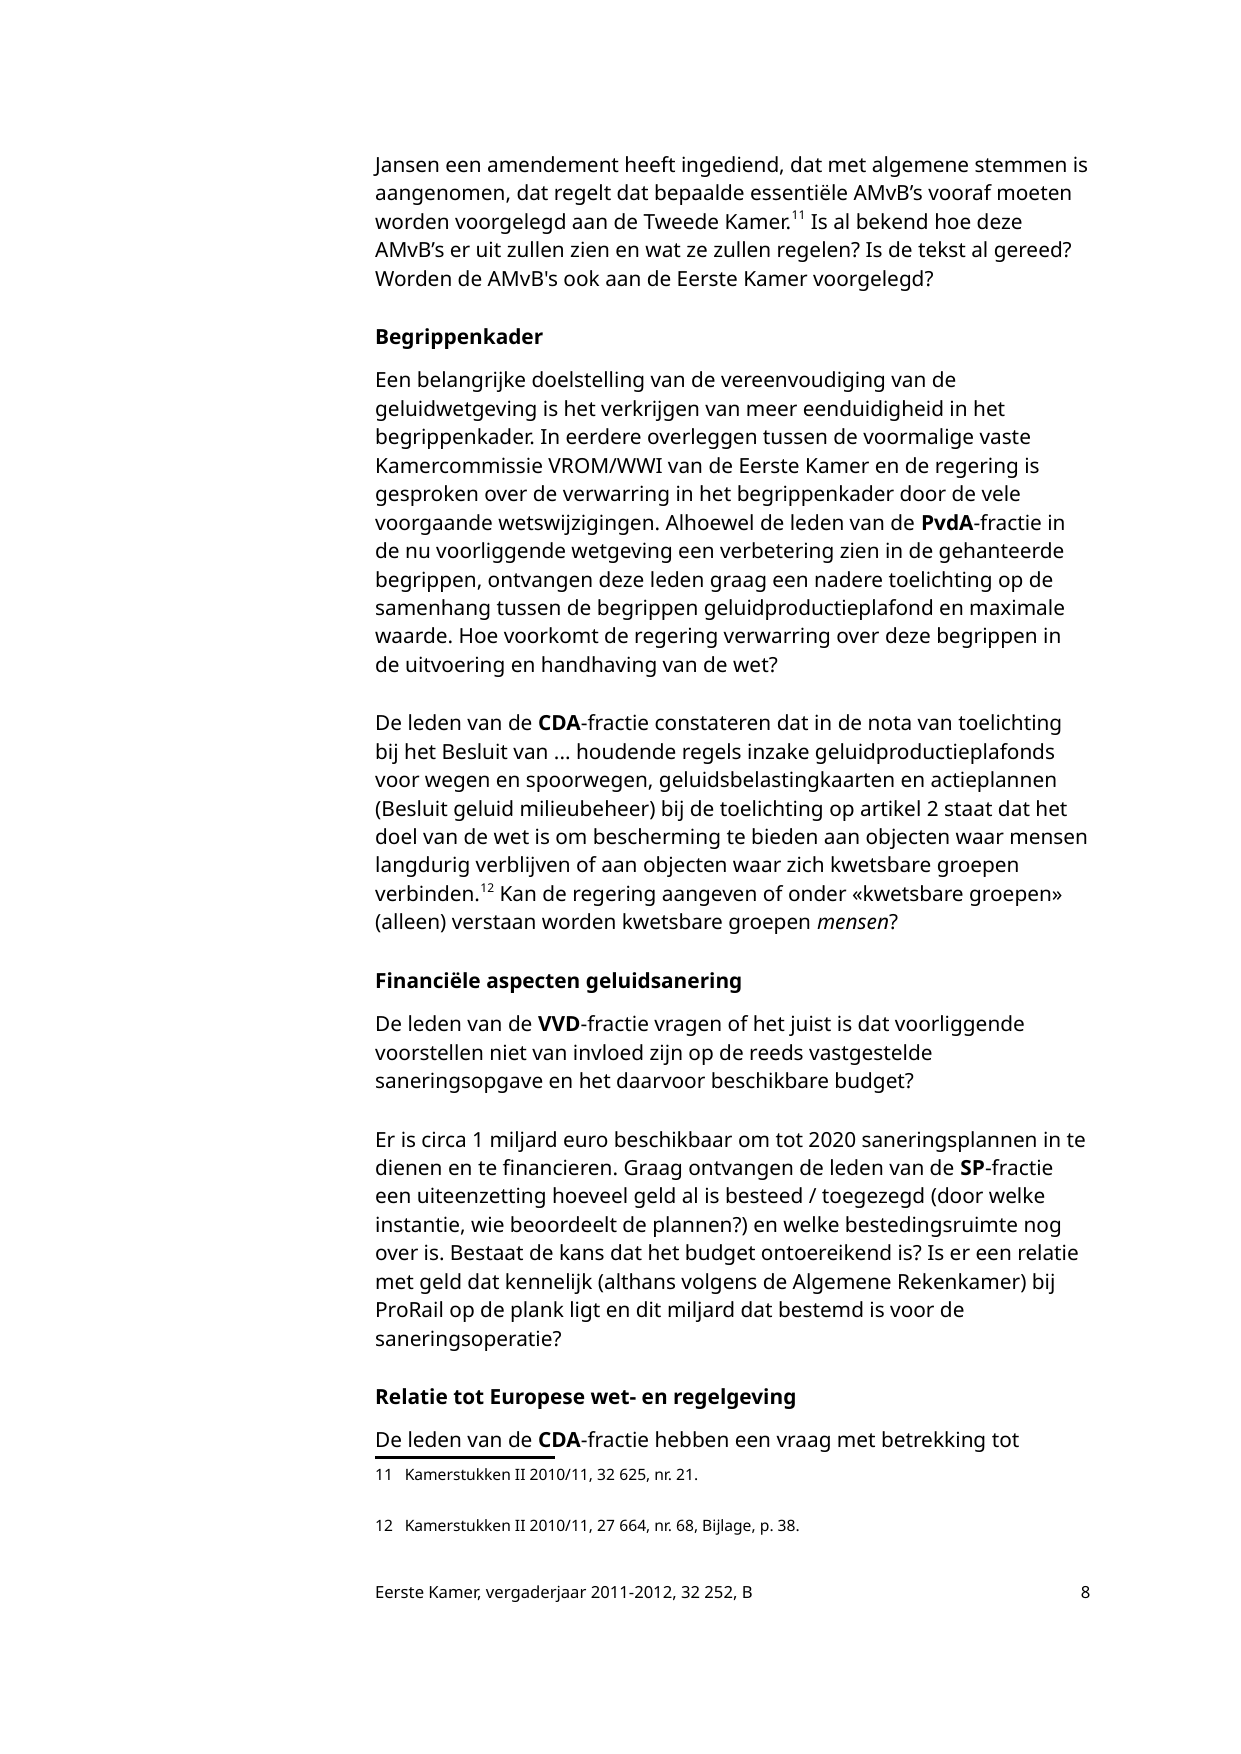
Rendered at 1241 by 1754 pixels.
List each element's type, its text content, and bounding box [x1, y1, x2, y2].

text Jansen een amendement heeft ingediend, dat met algemene stemmen is aangenomen, dat regelt dat bepaalde essentiële AMvB’s vooraf moeten worden voorgelegd aan de Tweede Kamer. Is al bekend hoe deze AMvB’s er uit zullen zien en wat ze zullen regelen? Is de tekst al gereed? Worden de AMvB's ook aan de Eerste Kamer voorgelegd? [375, 150, 1090, 292]
text Er is circa 1 miljard euro beschikbaar om tot 2020 saneringsplannen in te dienen en te financieren. Graag ontvangen de leden van de SP-fractie een uiteenzetting hoeveel geld al is besteed / toegezegd (door welke instantie, wie beoordeelt de plannen?) en welke bestedingsruimte nog over is. Bestaat de kans dat het budget ontoereikend is? Is er een relatie met geld dat kennelijk (althans volgens de Algemene Rekenkamer) bij ProRail op de plank ligt en dit miljard dat bestemd is voor de saneringsoperatie? [375, 1125, 1090, 1352]
text De leden van de VVD-fractie vragen of het juist is dat voorliggende voorstellen niet van invloed zijn op de reeds vastgestelde saneringsopgave en het daarvoor beschikbare budget? [375, 1009, 1090, 1095]
text Een belangrijke doelstelling van de vereenvoudiging van de geluidwetgeving is het verkrijgen van meer eenduidigheid in het begrippenkader. In eerdere overleggen tussen de voormalige vaste Kamercommissie VROM/WWI van de Eerste Kamer en de regering is gesproken over de verwarring in het begrippenkader door de vele voorgaande wetswijzigingen. Alhoewel de leden van de PvdA-fractie in de nu voorliggende wetgeving een verbetering zien in de gehanteerde begrippen, ontvangen deze leden graag een nadere toelichting op de samenhang tussen de begrippen geluidproductieplafond en maximale waarde. Hoe voorkomt de regering verwarring over deze begrippen in de uitvoering en handhaving van de wet? [375, 366, 1090, 678]
text Kamerstukken II 2010/11, 27 664, nr. 68, Bijlage, p. 38. [375, 1508, 1090, 1536]
text Begrippenkader [375, 322, 1090, 351]
text Kamerstukken II 2010/11, 32 625, nr. 21. [375, 1449, 1090, 1478]
text Financiële aspecten geluidsanering [375, 966, 1090, 994]
text De leden van de CDA-fractie constateren dat in de nota van toelichting bij het Besluit van ... houdende regels inzake geluidproductieplafonds voor wegen en spoorwegen, geluidsbelastingkaarten en actieplannen (Besluit geluid milieubeheer) bij de toelichting op artikel 2 staat dat het doel van de wet is om bescherming te bieden aan objecten waar mensen langdurig verblijven of aan objecten waar zich kwetsbare groepen verbinden. Kan de regering aangeven of onder «kwetsbare groepen» (alleen) verstaan worden kwetsbare groepen mensen? [375, 708, 1090, 936]
